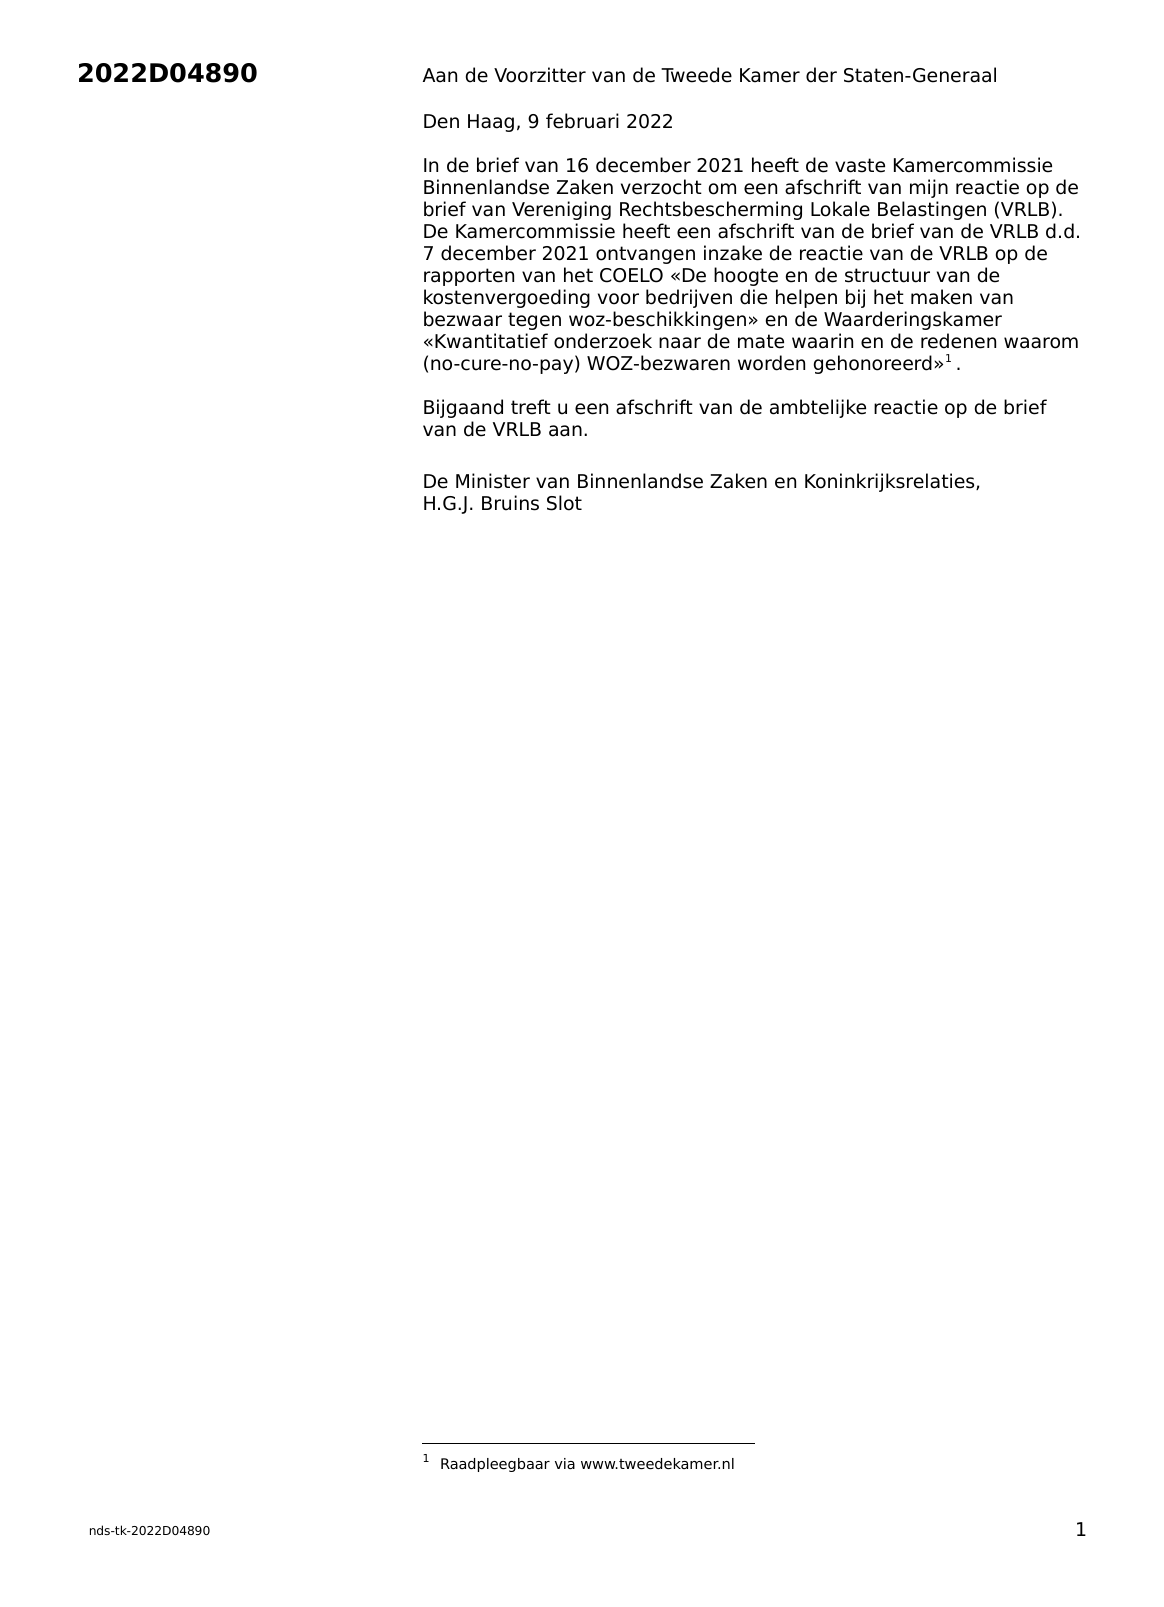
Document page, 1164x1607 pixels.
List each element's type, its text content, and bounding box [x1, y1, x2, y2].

text nds-tk-2022D04890 [88, 1524, 323, 1538]
text 2022D04890 Aan de Voorzitter van de Tweede Kamer der Staten-Generaal [77, 59, 1087, 89]
text Bijgaand treft u een afschrift van de ambtelijke reactie op de brief van de VRLB aan. [422, 397, 1087, 441]
text Raadpleegbaar via www.tweedekamer.nl [422, 1452, 1087, 1474]
text In de brief van 16 december 2021 heeft de vaste Kamercommissie Binnenlandse Zaken verzocht om een afschrift van mijn reactie op de brief van Vereniging Rechtsbescherming Lokale Belastingen (VRLB). De Kamercommissie heeft een afschrift van de brief van de VRLB d.d. 7 december 2021 ontvangen inzake de reactie van de VRLB op de rapporten van het COELO «De hoogte en de structuur van de kostenvergoeding voor bedrijven die helpen bij het maken van bezwaar tegen woz-beschikkingen» en de Waarderingskamer «Kwantitatief onderzoek naar de mate waarin en de redenen waarom (no-cure-no-pay) WOZ-bezwaren worden gehonoreerd». [422, 155, 1087, 375]
text De Minister van Binnenlandse Zaken en Koninkrijksrelaties, H.G.J. Bruins Slot [422, 471, 1087, 515]
text Den Haag, 9 februari 2022 [422, 111, 1087, 133]
